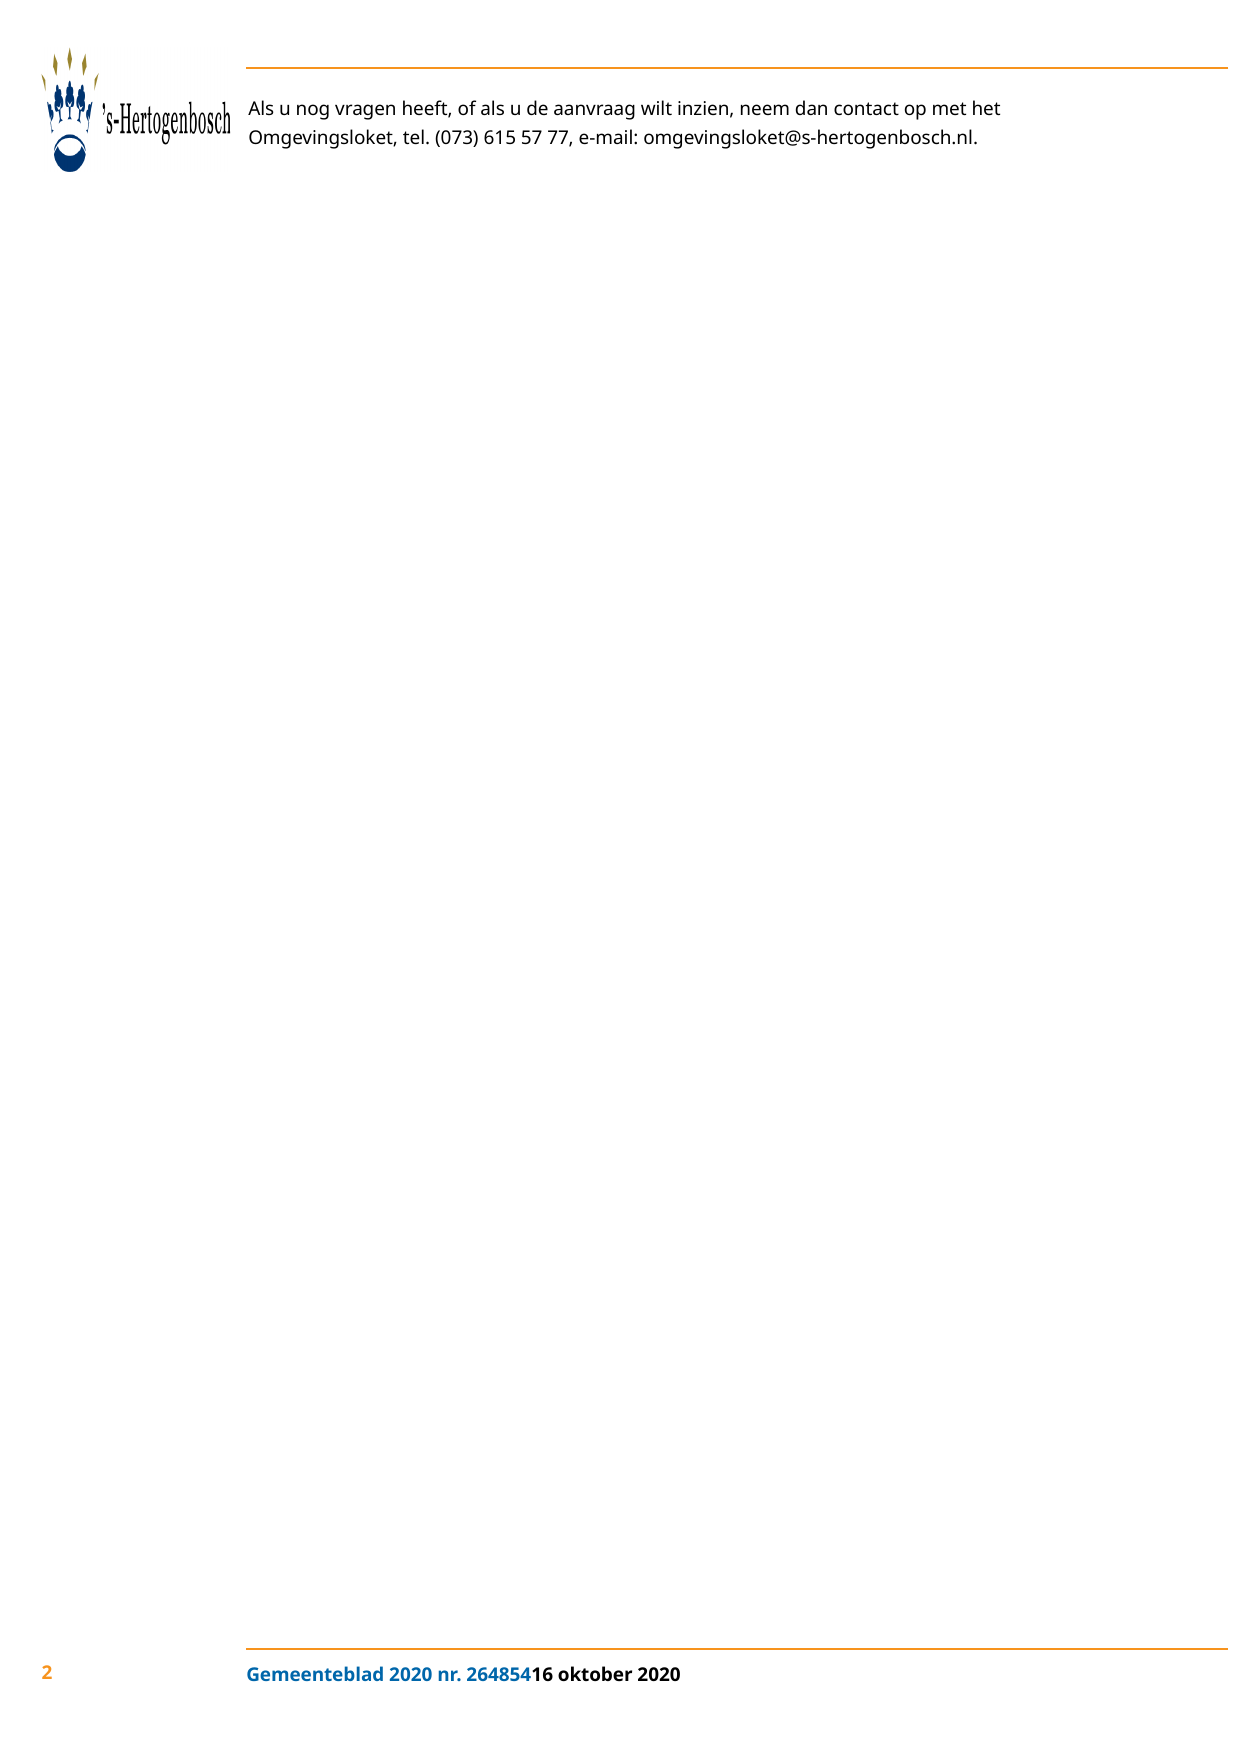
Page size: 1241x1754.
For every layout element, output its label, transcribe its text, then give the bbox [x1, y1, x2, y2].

picture [41, 47, 231, 172]
text Als u nog vragen heeft, of als u de aanvraag wilt inzien, neem dan contact op met het Omgevingsloket, tel. (073) 615 57 77, e-mail: omgevingsloket@s-hertogenbosch.nl. [248, 95, 1152, 150]
